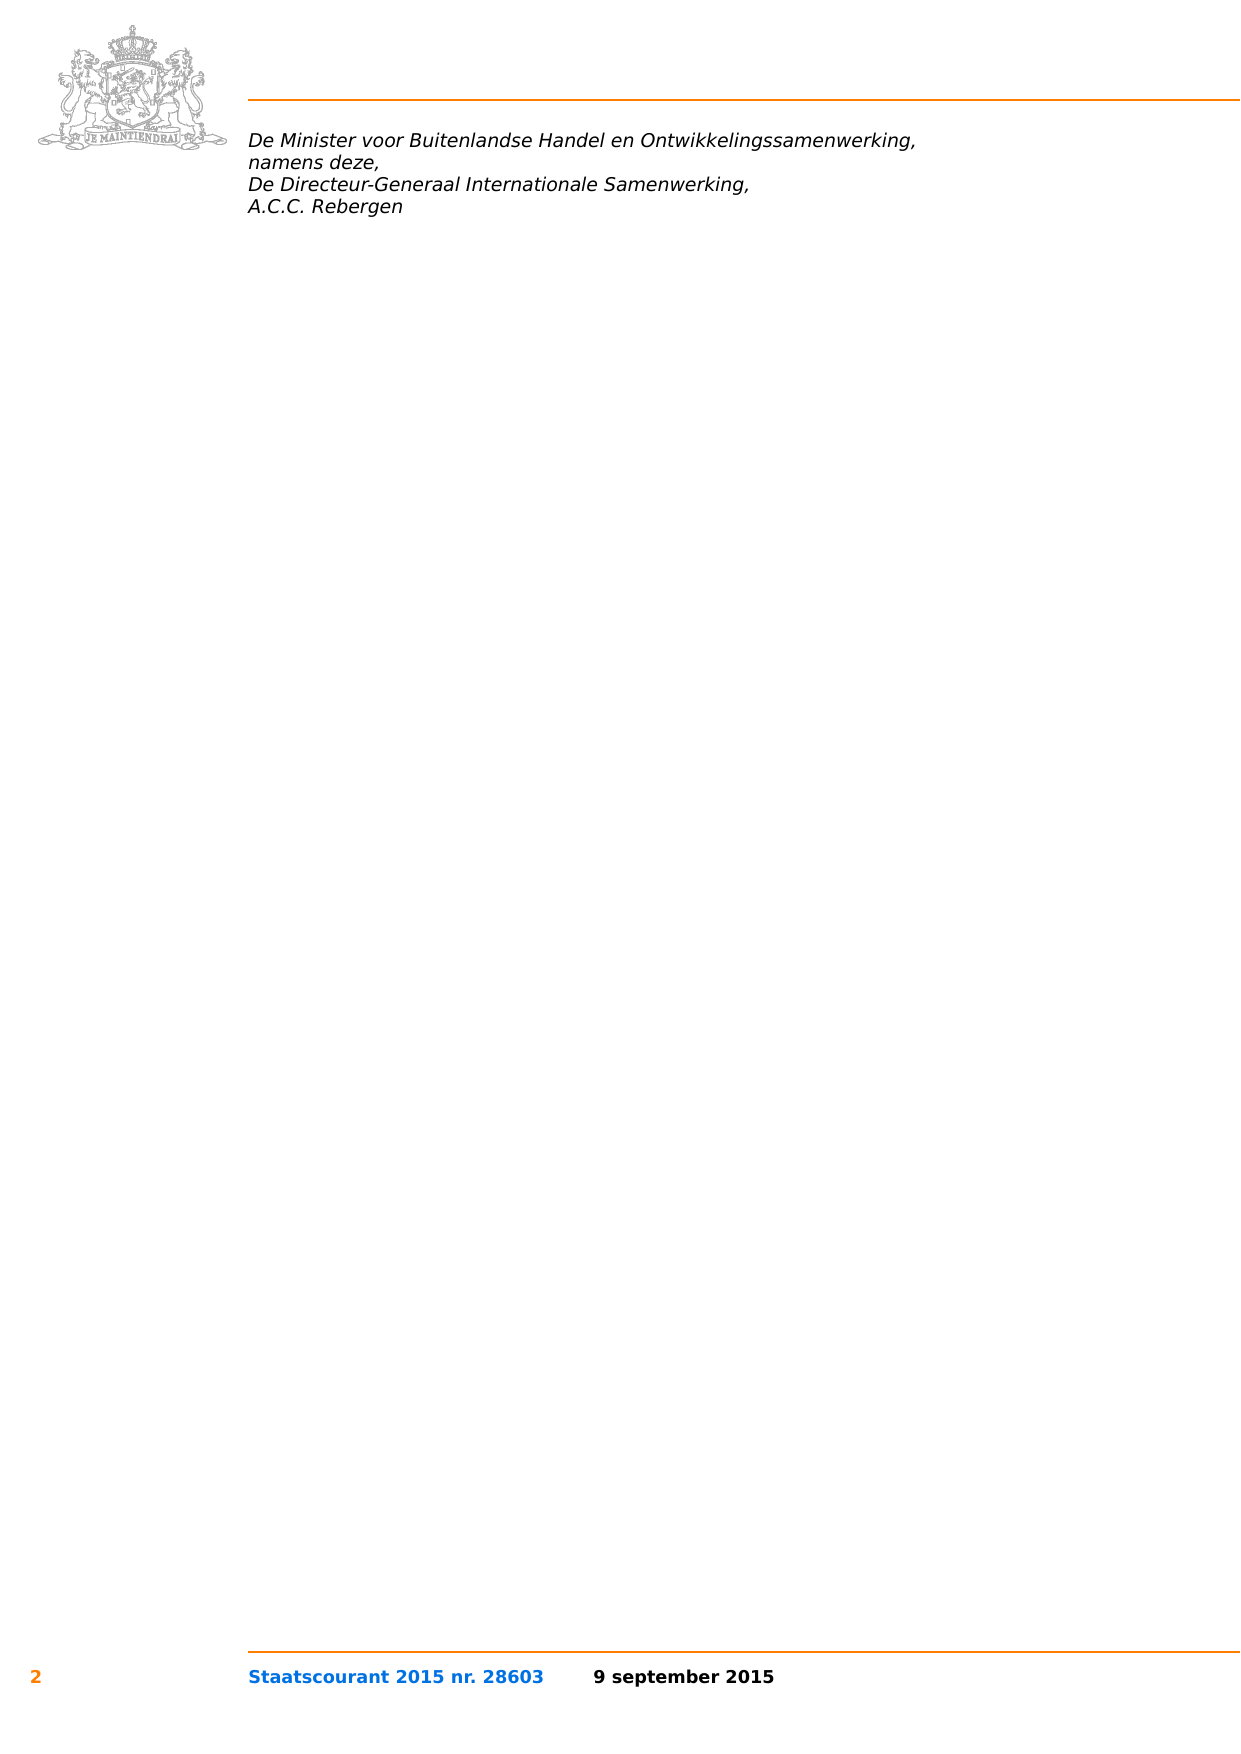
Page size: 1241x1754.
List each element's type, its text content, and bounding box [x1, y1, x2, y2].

picture [38, 25, 227, 150]
text De Minister voor Buitenlandse Handel en Ontwikkelingssamenwerking, namens deze, De Directeur-Generaal Internationale Samenwerking, A.C.C. Rebergen [248, 130, 1163, 218]
